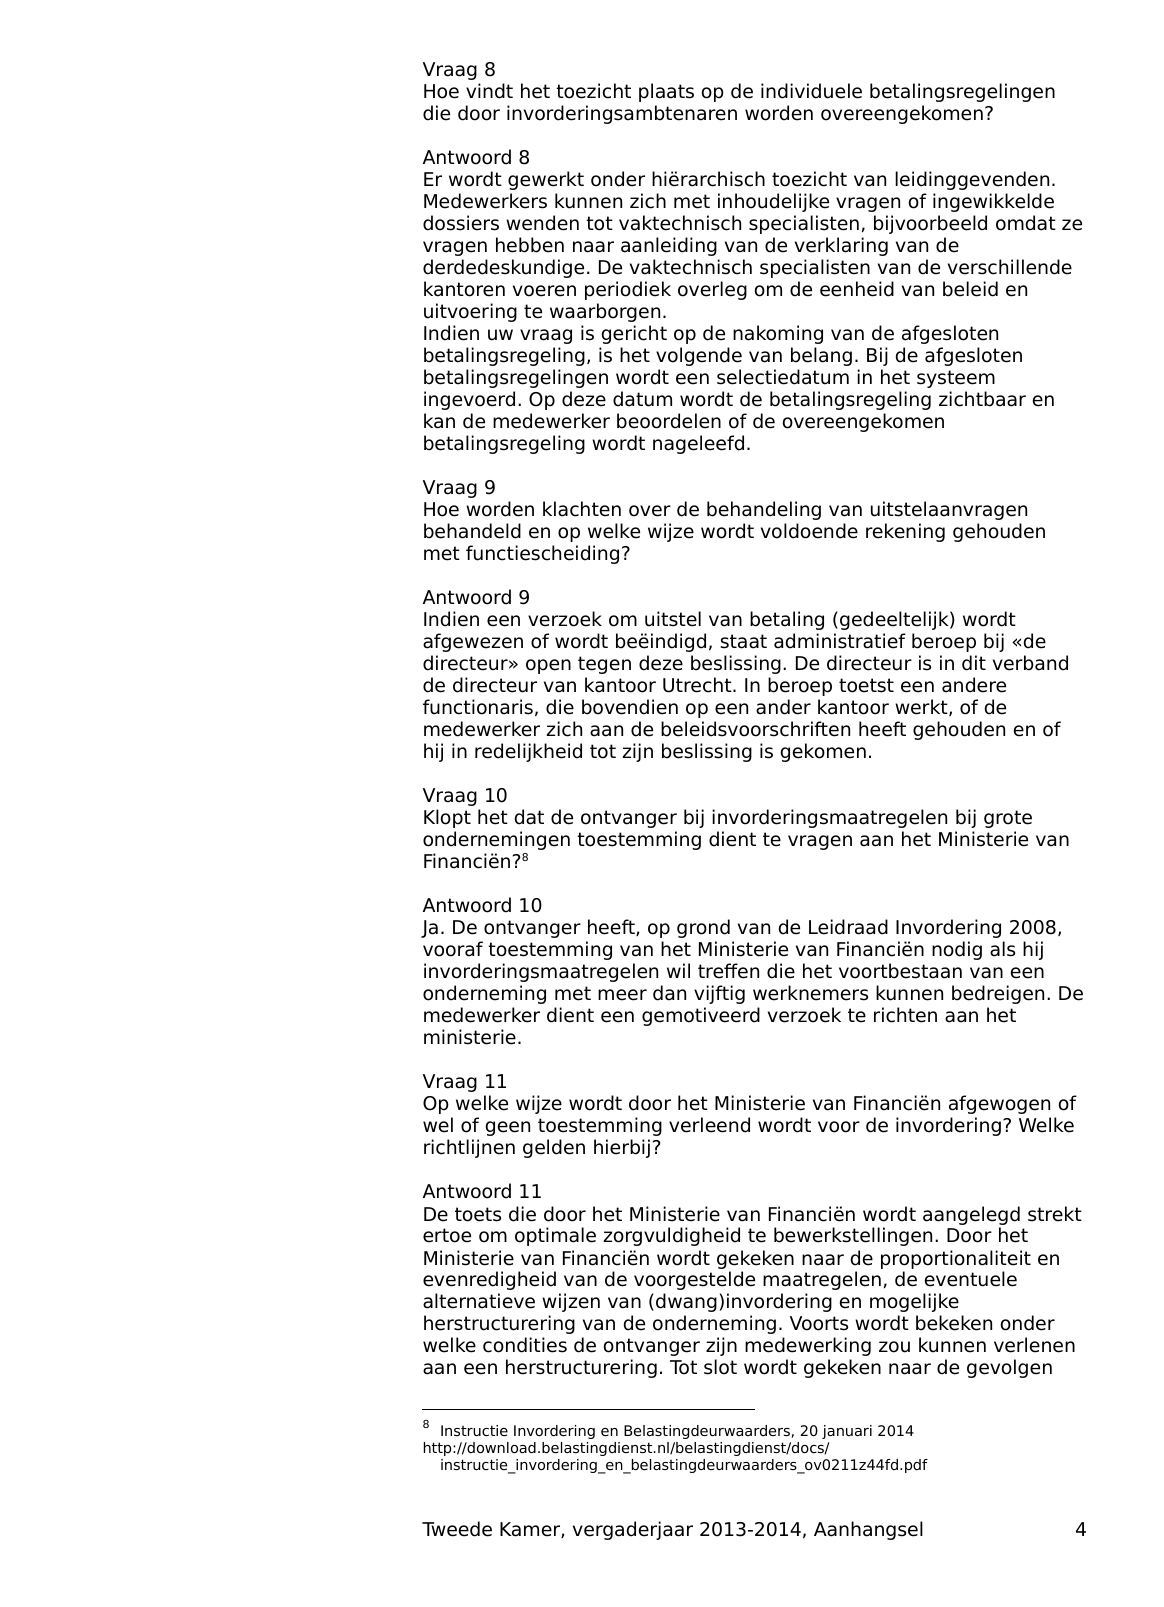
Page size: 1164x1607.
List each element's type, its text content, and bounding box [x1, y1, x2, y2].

text Instructie Invordering en Belastingdeurwaarders, 20 januari 2014 [422, 1418, 1087, 1441]
text Hoe worden klachten over de behandeling van uitstelaanvragen behandeld en op welke wijze wordt voldoende rekening gehouden met functiescheiding? [422, 499, 1087, 565]
text Vraag 11 [422, 1071, 1087, 1093]
text Antwoord 9 [422, 587, 1087, 609]
text Indien uw vraag is gericht op de nakoming van de afgesloten betalingsregeling, is het volgende van belang. Bij de afgesloten betalingsregelingen wordt een selectiedatum in het systeem ingevoerd. Op deze datum wordt de betalingsregeling zichtbaar en kan de medewerker beoordelen of de overeengekomen betalingsregeling wordt nageleefd. [422, 323, 1087, 455]
text Hoe vindt het toezicht plaats op de individuele betalingsregelingen die door invorderingsambtenaren worden overeengekomen? [422, 81, 1087, 125]
text Vraag 9 [422, 477, 1087, 499]
text Er wordt gewerkt onder hiërarchisch toezicht van leidinggevenden. Medewerkers kunnen zich met inhoudelijke vragen of ingewikkelde dossiers wenden tot vaktechnisch specialisten, bijvoorbeeld omdat ze vragen hebben naar aanleiding van de verklaring van de derdedeskundige. De vaktechnisch specialisten van de verschillende kantoren voeren periodiek overleg om de eenheid van beleid en uitvoering te waarborgen. [422, 169, 1087, 323]
text Antwoord 11 [422, 1181, 1087, 1203]
text Antwoord 8 [422, 147, 1087, 169]
text Klopt het dat de ontvanger bij invorderingsmaatregelen bij grote ondernemingen toestemming dient te vragen aan het Ministerie van Financiën? [422, 807, 1087, 873]
text Ja. De ontvanger heeft, op grond van de Leidraad Invordering 2008, vooraf toestemming van het Ministerie van Financiën nodig als hij invorderingsmaatregelen wil treffen die het voortbestaan van een onderneming met meer dan vijftig werknemers kunnen bedreigen. De medewerker dient een gemotiveerd verzoek te richten aan het ministerie. [422, 917, 1087, 1049]
text Indien een verzoek om uitstel van betaling (gedeeltelijk) wordt afgewezen of wordt beëindigd, staat administratief beroep bij «de directeur» open tegen deze beslissing. De directeur is in dit verband de directeur van kantoor Utrecht. In beroep toetst een andere functionaris, die bovendien op een ander kantoor werkt, of de medewerker zich aan de beleidsvoorschriften heeft gehouden en of hij in redelijkheid tot zijn beslissing is gekomen. [422, 609, 1087, 763]
text Op welke wijze wordt door het Ministerie van Financiën afgewogen of wel of geen toestemming verleend wordt voor de invordering? Welke richtlijnen gelden hierbij? [422, 1093, 1087, 1159]
text Vraag 8 [422, 59, 1087, 81]
text Vraag 10 [422, 785, 1087, 807]
text Antwoord 10 [422, 895, 1087, 917]
text De toets die door het Ministerie van Financiën wordt aangelegd strekt ertoe om optimale zorgvuldigheid te bewerkstellingen. Door het Ministerie van Financiën wordt gekeken naar de proportionaliteit en evenredigheid van de voorgestelde maatregelen, de eventuele alternatieve wijzen van (dwang)invordering en mogelijke herstructurering van de onderneming. Voorts wordt bekeken onder welke condities de ontvanger zijn medewerking zou kunnen verlenen aan een herstructurering. Tot slot wordt gekeken naar de gevolgen [422, 1203, 1087, 1379]
text http://download.belastingdienst.nl/belastingdienst/docs/instructie_invordering_en_belastingdeurwaarders_ov0211z44fd.pdf [422, 1441, 1087, 1474]
